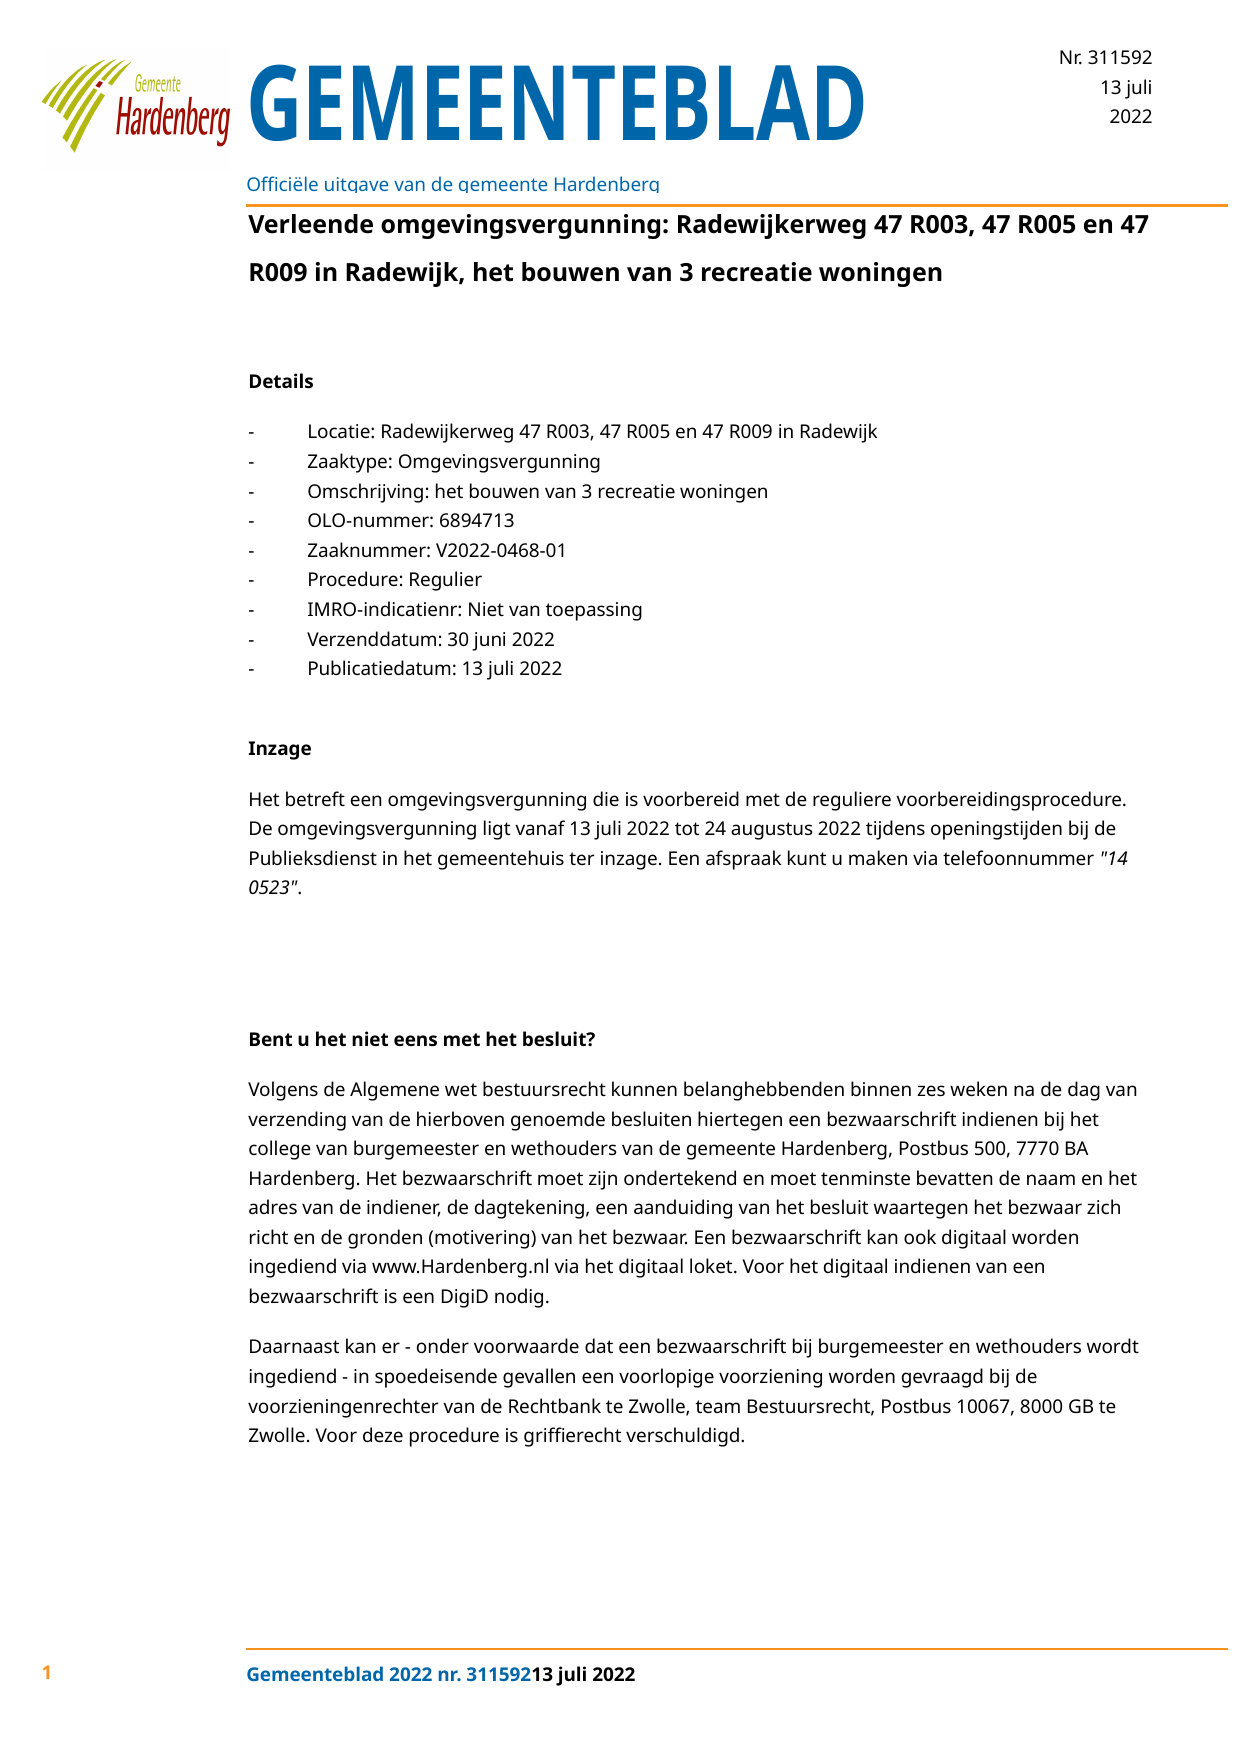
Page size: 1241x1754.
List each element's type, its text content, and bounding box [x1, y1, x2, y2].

picture [41, 47, 231, 172]
text Daarnaast kan er - onder voorwaarde dat een bezwaarschrift bij burgemeester en wethouders wordt ingediend - in spoedeisende gevallen een voorlopige voorziening worden gevraagd bij de voorzieningenrechter van de Rechtbank te Zwolle, team Bestuursrecht, Postbus 10067, 8000 GB te Zwolle. Voor deze procedure is griffierecht verschuldigd. [248, 1334, 1152, 1448]
list IMRO-indicatienr: Niet van toepassing [248, 596, 1152, 622]
list OLO-nummer: 6894713 [248, 507, 1152, 533]
list Omschrijving: het bouwen van 3 recreatie woningen [248, 478, 1152, 504]
text Details [248, 368, 1152, 394]
text Verleende omgevingsvergunning: Radewijkerweg 47 R003, 47 R005 en 47 R009 in Radewijk, het bouwen van 3 recreatie woningen [248, 207, 1152, 288]
list Zaaktype: Omgevingsvergunning [248, 448, 1152, 474]
list Zaaknummer: V2022-0468-01 [248, 537, 1152, 563]
list Verzenddatum: 30 juni 2022 [248, 626, 1152, 652]
text Bent u het niet eens met het besluit? [248, 1026, 1152, 1052]
text Inzage [248, 735, 1152, 761]
list Publicatiedatum: 13 juli 2022 [248, 655, 1152, 681]
text Het betreft een omgevingsvergunning die is voorbereid met de reguliere voorbereidingsprocedure. De omgevingsvergunning ligt vanaf 13 juli 2022 tot 24 augustus 2022 tijdens openingstijden bij de Publieksdienst in het gemeentehuis ter inzage. Een afspraak kunt u maken via telefoonnummer "14 0523". [248, 786, 1152, 900]
list Locatie: Radewijkerweg 47 R003, 47 R005 en 47 R009 in Radewijk [248, 419, 1152, 444]
list Procedure: Regulier [248, 567, 1152, 592]
text Volgens de Algemene wet bestuursrecht kunnen belanghebbenden binnen zes weken na de dag van verzending van de hierboven genoemde besluiten hiertegen een bezwaarschrift indienen bij het college van burgemeester en wethouders van de gemeente Hardenberg, Postbus 500, 7770 BA Hardenberg. Het bezwaarschrift moet zijn ondertekend en moet tenminste bevatten de naam en het adres van de indiener, de dagtekening, een aanduiding van het besluit waartegen het bezwaar zich richt en de gronden (motivering) van het bezwaar. Een bezwaarschrift kan ook digitaal worden ingediend via www.Hardenberg.nl via het digitaal loket. Voor het digitaal indienen van een bezwaarschrift is een DigiD nodig. [248, 1076, 1152, 1309]
